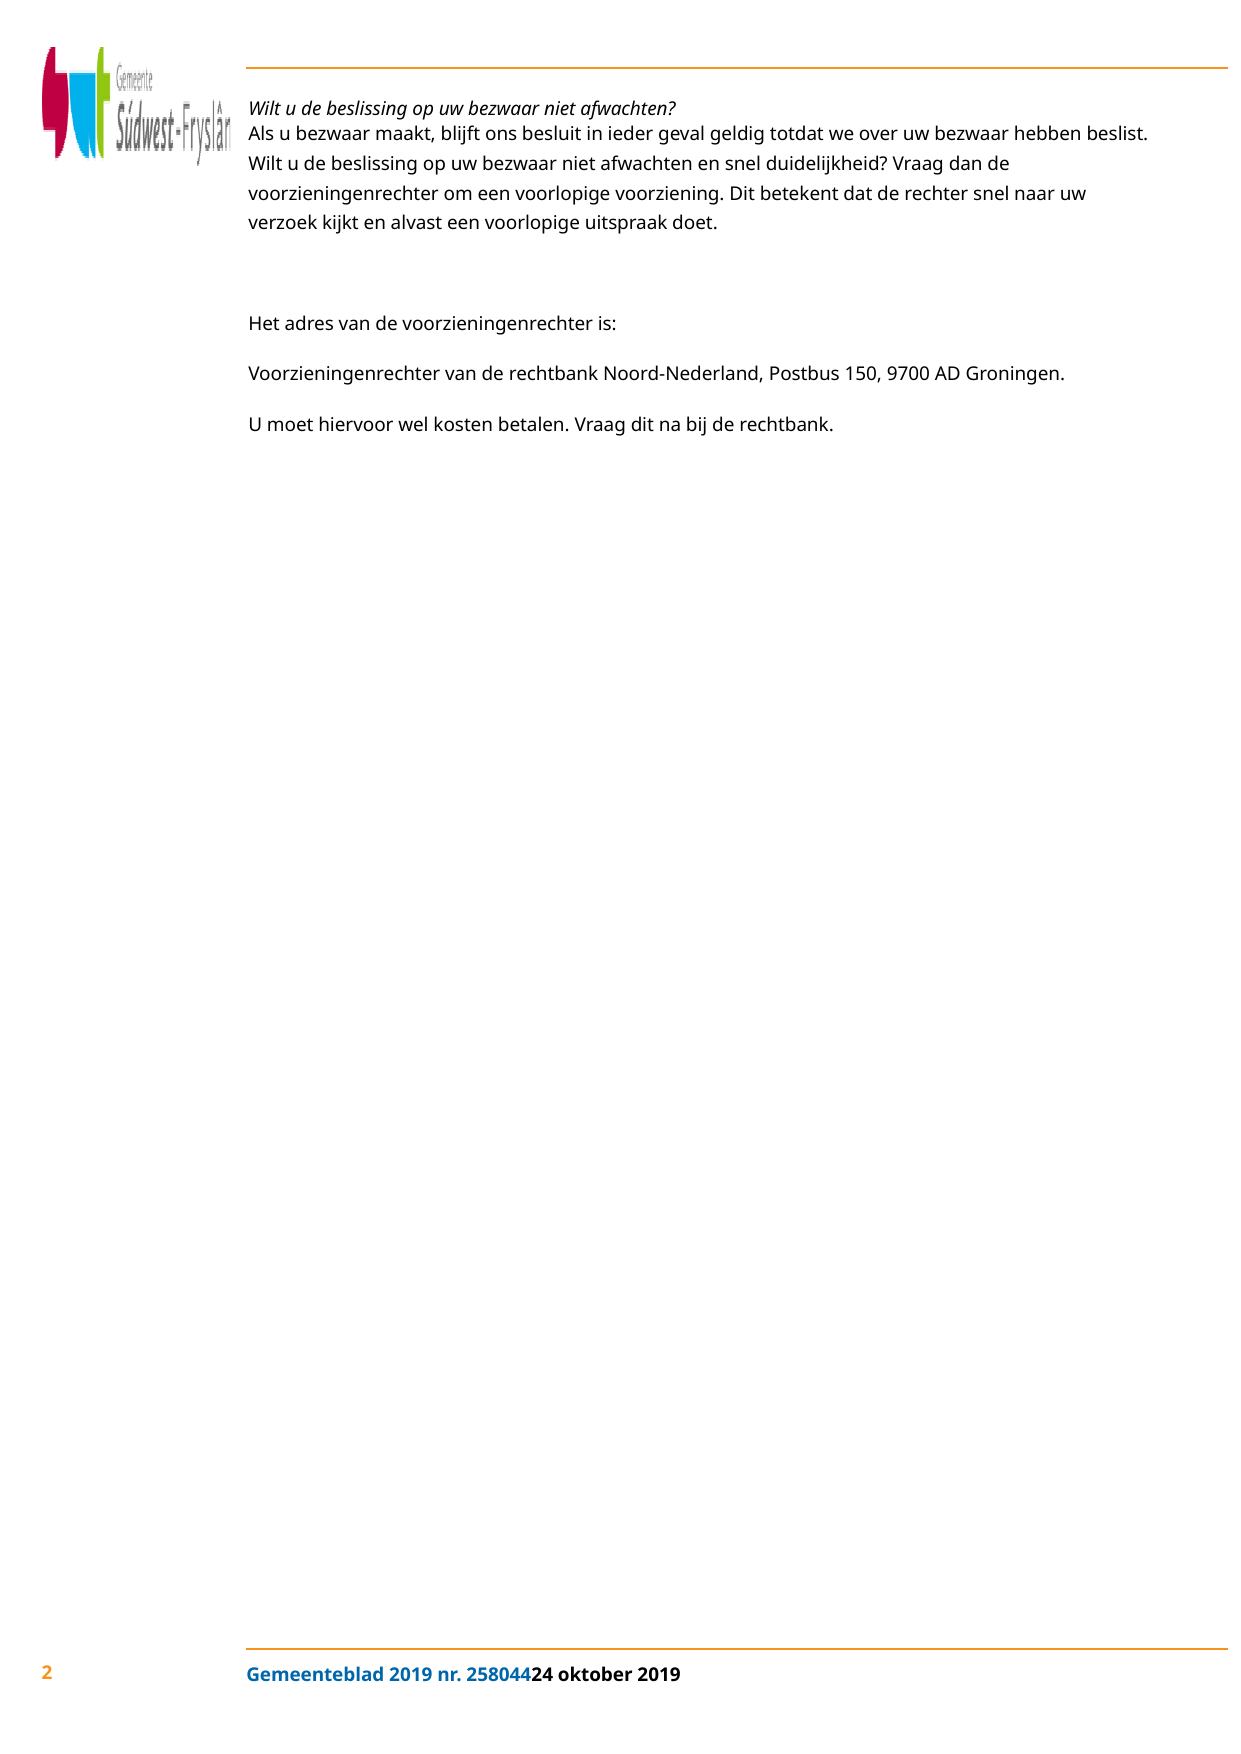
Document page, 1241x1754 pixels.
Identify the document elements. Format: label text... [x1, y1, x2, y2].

picture [41, 47, 231, 172]
text Voorzieningenrechter van de rechtbank Noord-Nederland, Postbus 150, 9700 AD Groningen. [248, 361, 1152, 386]
text Wilt u de beslissing op uw bezwaar niet afwachten? [248, 95, 1152, 121]
text Het adres van de voorzieningenrechter is: [248, 310, 1152, 336]
text Als u bezwaar maakt, blijft ons besluit in ieder geval geldig totdat we over uw bezwaar hebben beslist. Wilt u de beslissing op uw bezwaar niet afwachten en snel duidelijkheid? Vraag dan de voorzieningenrechter om een voorlopige voorziening. Dit betekent dat de rechter snel naar uw verzoek kijkt en alvast een voorlopige uitspraak doet. [248, 121, 1152, 235]
text U moet hiervoor wel kosten betalen. Vraag dit na bij de rechtbank. [248, 411, 1152, 437]
